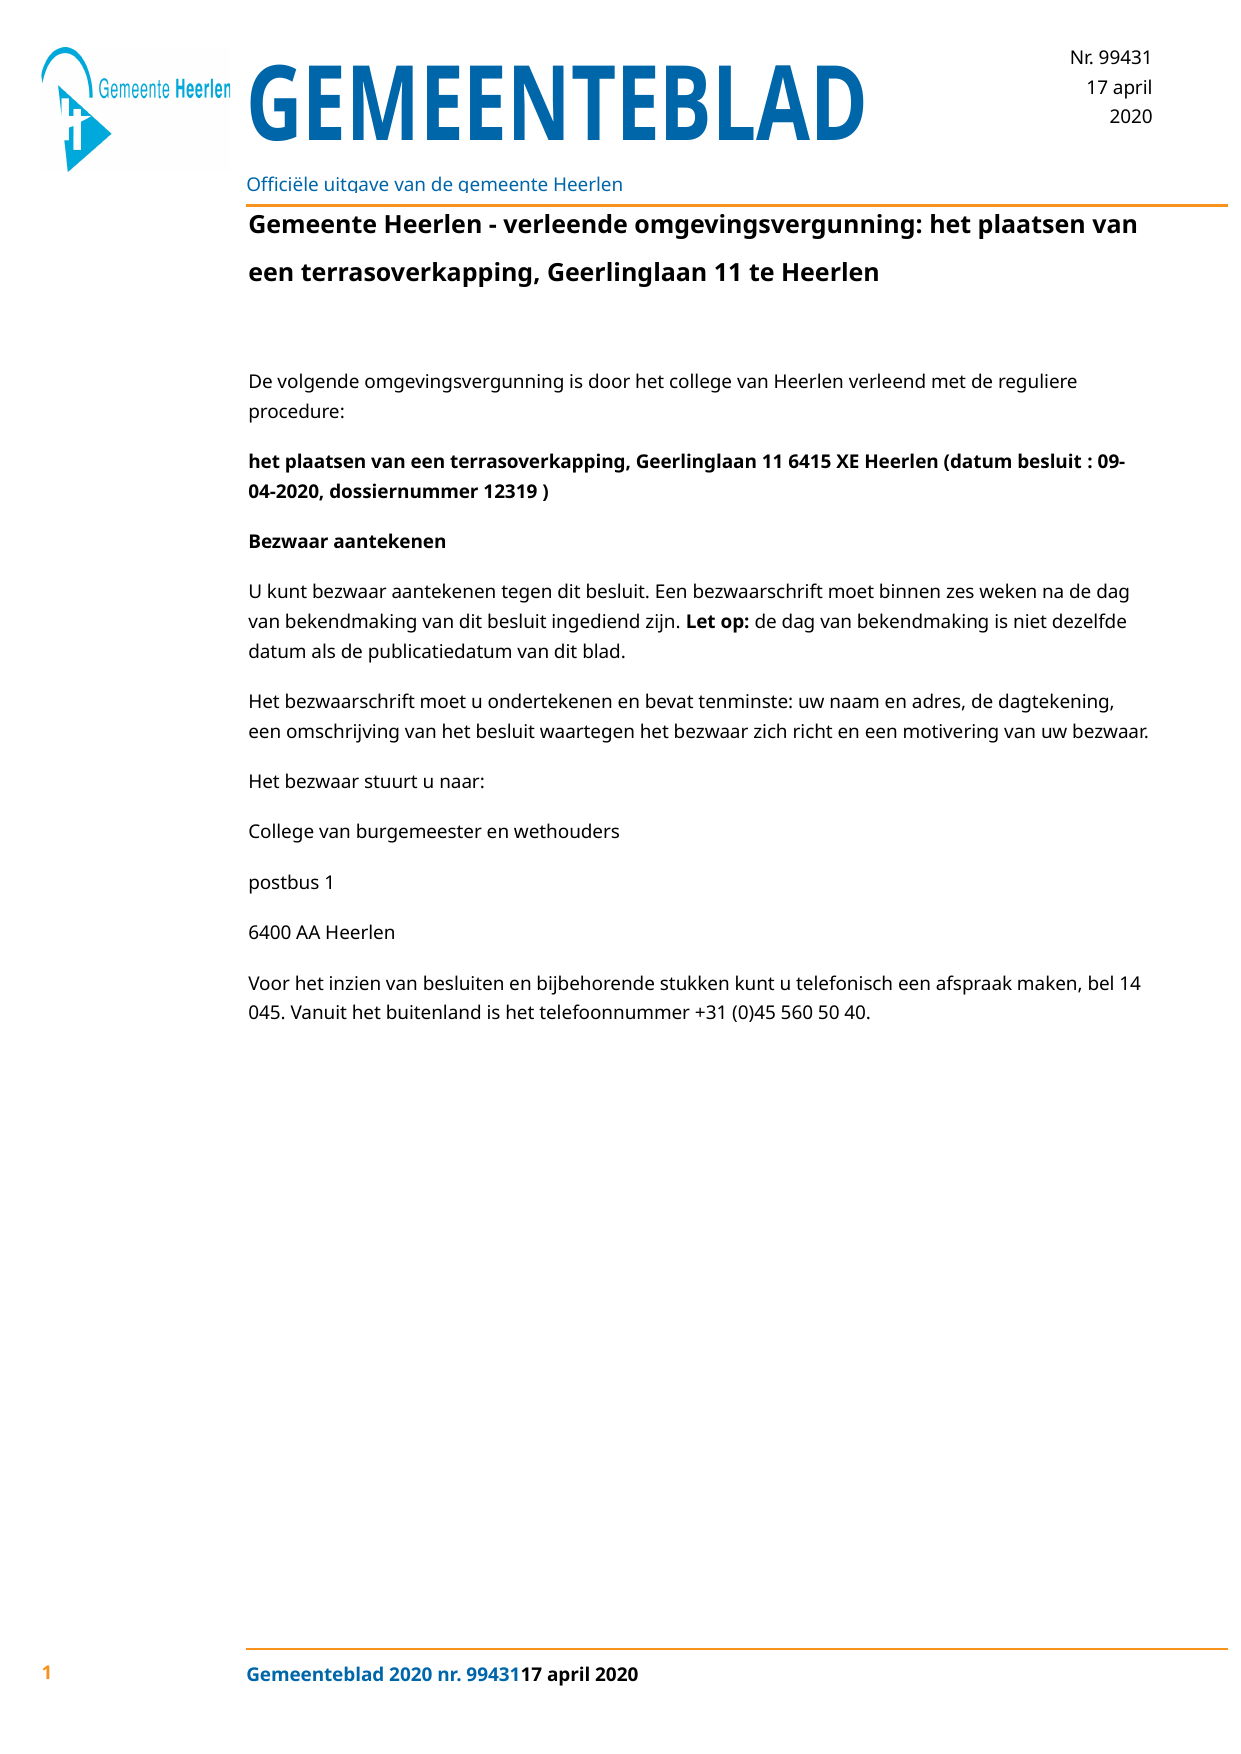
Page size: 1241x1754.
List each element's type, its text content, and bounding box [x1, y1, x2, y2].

text College van burgemeester en wethouders [248, 819, 1152, 844]
text Het bezwaarschrift moet u ondertekenen en bevat tenminste: uw naam en adres, de dagtekening, een omschrijving van het besluit waartegen het bezwaar zich richt en een motivering van uw bezwaar. [248, 688, 1152, 744]
text Bezwaar aantekenen [248, 528, 1152, 554]
text het plaatsen van een terrasoverkapping, Geerlinglaan 11 6415 XE Heerlen (datum besluit : 09-04-2020, dossiernummer 12319 ) [248, 448, 1152, 504]
text postbus 1 [248, 869, 1152, 895]
text Het bezwaar stuurt u naar: [248, 768, 1152, 794]
text 6400 AA Heerlen [248, 919, 1152, 945]
picture [41, 47, 59, 70]
text Gemeente Heerlen - verleende omgevingsvergunning: het plaatsen van een terrasoverkapping, Geerlinglaan 11 te Heerlen [248, 207, 1152, 288]
picture [41, 47, 231, 172]
text De volgende omgevingsvergunning is door het college van Heerlen verleend met de reguliere procedure: [248, 368, 1152, 424]
text Voor het inzien van besluiten en bijbehorende stukken kunt u telefonisch een afspraak maken, bel 14 045. Vanuit het buitenland is het telefoonnummer +31 (0)45 560 50 40. [248, 970, 1152, 1025]
text U kunt bezwaar aantekenen tegen dit besluit. Een bezwaarschrift moet binnen zes weken na de dag van bekendmaking van dit besluit ingediend zijn. Let op: de dag van bekendmaking is niet dezelfde datum als de publicatiedatum van dit blad. [248, 579, 1152, 664]
